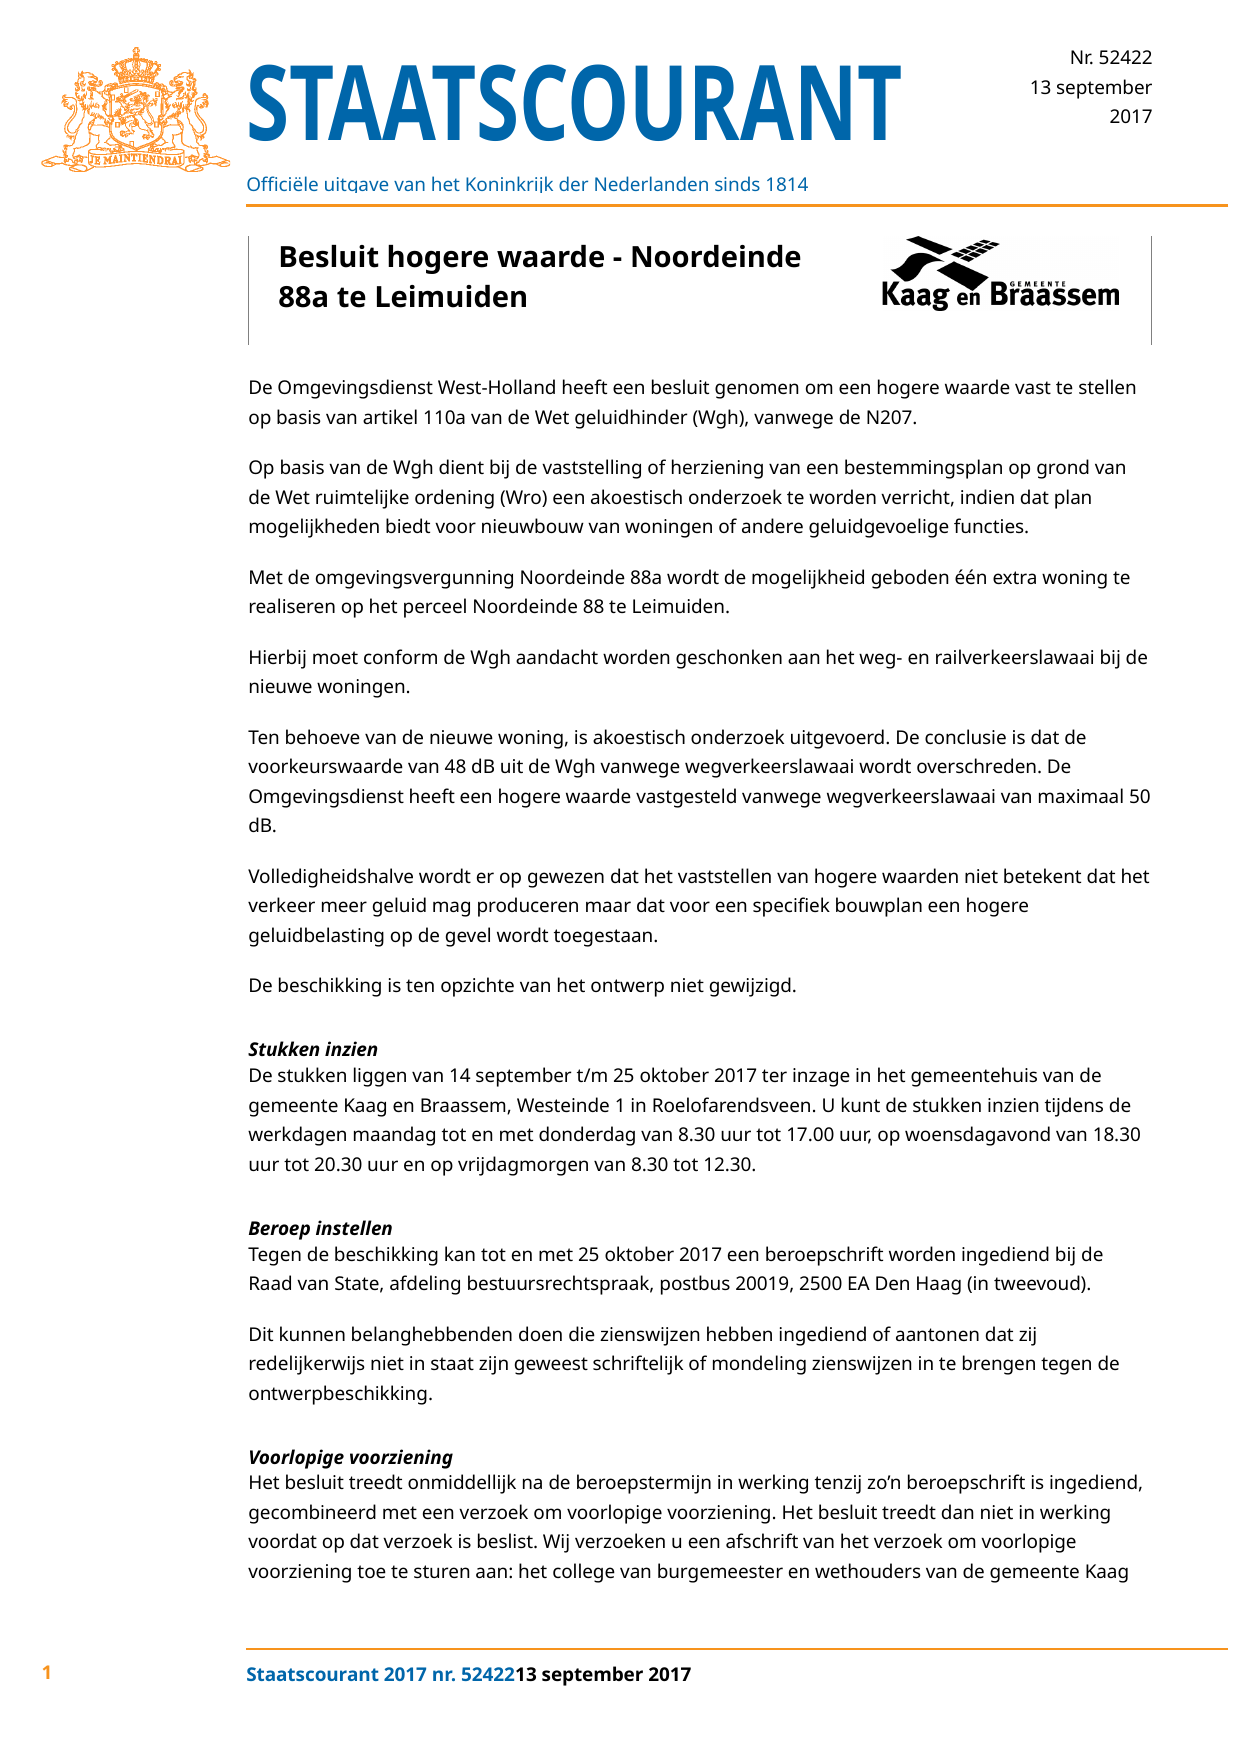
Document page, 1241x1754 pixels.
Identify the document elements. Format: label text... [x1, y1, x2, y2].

picture [882, 236, 1119, 311]
text De stukken liggen van 14 september t/m 25 oktober 2017 ter inzage in het gemeentehuis van de gemeente Kaag en Braassem, Westeinde 1 in Roelofarendsveen. U kunt de stukken inzien tijdens de werkdagen maandag tot en met donderdag van 8.30 uur tot 17.00 uur, op woensdagavond van 18.30 uur tot 20.30 uur en op vrijdagmorgen van 8.30 tot 12.30. [248, 1062, 1152, 1177]
text Volledigheidshalve wordt er op gewezen dat het vaststellen van hogere waarden niet betekent dat het verkeer meer geluid mag produceren maar dat voor een specifiek bouwplan een hogere geluidbelasting op de gevel wordt toegestaan. [248, 863, 1152, 948]
table_header [850, 236, 1151, 345]
text De Omgevingsdienst West-Holland heeft een besluit genomen om een hogere waarde vast te stellen op basis van artikel 110a van de Wet geluidhinder (Wgh), vanwege de N207. [248, 374, 1152, 429]
text Stukken inzien [248, 1037, 1152, 1062]
text Met de omgevingsvergunning Noordeinde 88a wordt de mogelijkheid geboden één extra woning te realiseren op het perceel Noordeinde 88 te Leimuiden. [248, 564, 1152, 619]
text Op basis van de Wgh dient bij de vaststelling of herziening van een bestemmingsplan op grond van de Wet ruimtelijke ordening (Wro) een akoestisch onderzoek te worden verricht, indien dat plan mogelijkheden biedt voor nieuwbouw van woningen of andere geluidgevoelige functies. [248, 454, 1152, 539]
picture [41, 47, 231, 172]
text Beroep instellen [248, 1215, 1152, 1241]
text De beschikking is ten opzichte van het ontwerp niet gewijzigd. [248, 973, 1152, 998]
text Hierbij moet conform de Wgh aandacht worden geschonken aan het weg- en railverkeerslawaai bij de nieuwe woningen. [248, 644, 1152, 699]
text Voorlopige voorziening [248, 1444, 1152, 1469]
text Tegen de beschikking kan tot en met 25 oktober 2017 een beroepschrift worden ingediend bij de Raad van State, afdeling bestuursrechtspraak, postbus 20019, 2500 EA Den Haag (in tweevoud). [248, 1241, 1152, 1296]
text Het besluit treedt onmiddellijk na de beroepstermijn in werking tenzij zo’n beroepschrift is ingediend, gecombineerd met een verzoek om voorlopige voorziening. Het besluit treedt dan niet in werking voordat op dat verzoek is beslist. Wij verzoeken u een afschrift van het verzoek om voorlopige voorziening toe te sturen aan: het college van burgemeester en wethouders van de gemeente Kaag [248, 1469, 1152, 1584]
text Ten behoeve van de nieuwe woning, is akoestisch onderzoek uitgevoerd. De conclusie is dat de voorkeurswaarde van 48 dB uit de Wgh vanwege wegverkeerslawaai wordt overschreden. De Omgevingsdienst heeft een hogere waarde vastgesteld vanwege wegverkeerslawaai van maximaal 50 dB. [248, 724, 1152, 838]
text Dit kunnen belanghebbenden doen die zienswijzen hebben ingediend of aantonen dat zij redelijkerwijs niet in staat zijn geweest schriftelijk of mondeling zienswijzen in te brengen tegen de ontwerpbeschikking. [248, 1321, 1152, 1406]
table_header Besluit hogere waarde - Noordeinde 88a te Leimuiden [249, 236, 850, 345]
